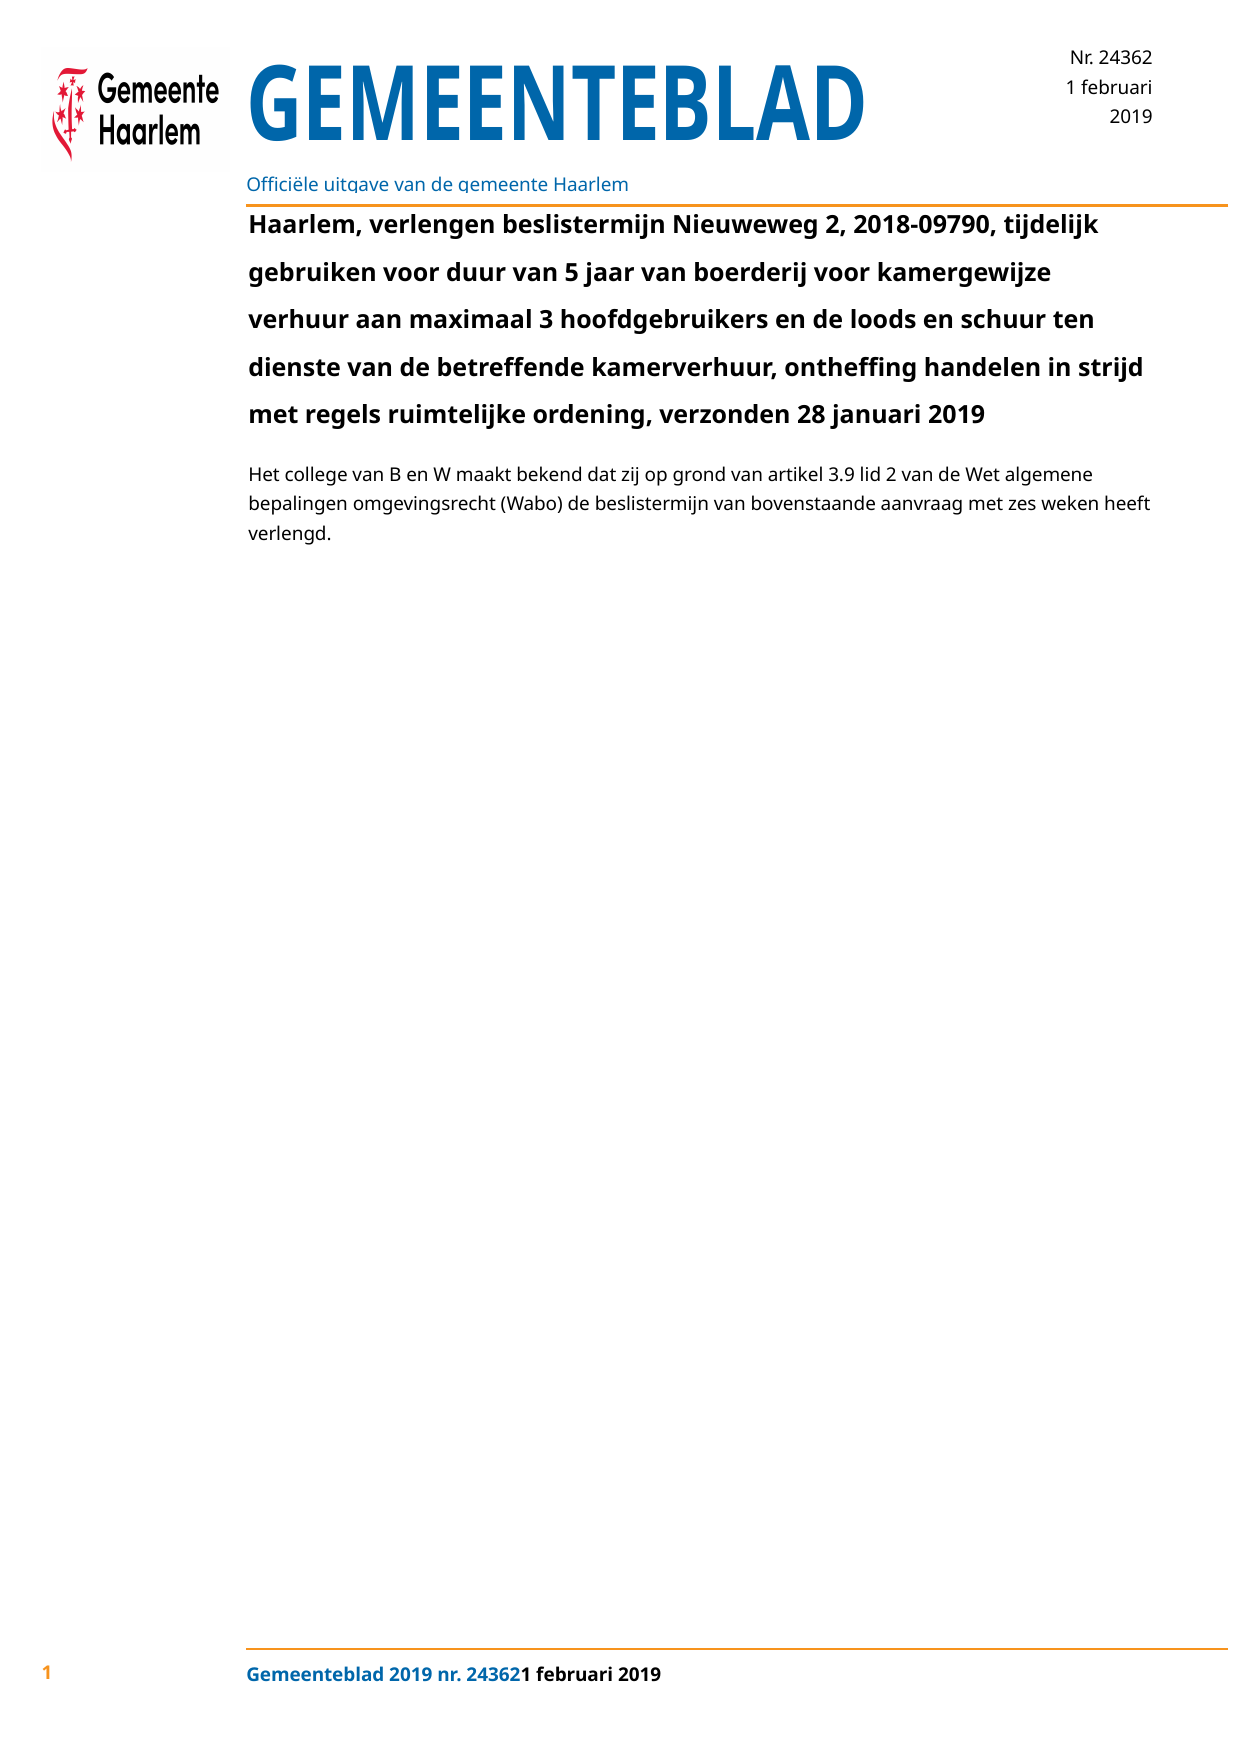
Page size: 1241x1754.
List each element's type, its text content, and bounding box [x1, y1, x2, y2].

text Het college van B en W maakt bekend dat zij op grond van artikel 3.9 lid 2 van de Wet algemene bepalingen omgevingsrecht (Wabo) de beslistermijn van bovenstaande aanvraag met zes weken heeft verlengd. [248, 461, 1152, 546]
picture [41, 47, 231, 172]
text Haarlem, verlengen beslistermijn Nieuweweg 2, 2018-09790, tijdelijk gebruiken voor duur van 5 jaar van boerderij voor kamergewijze verhuur aan maximaal 3 hoofdgebruikers en de loods en schuur ten dienste van de betreffende kamerverhuur, ontheffing handelen in strijd met regels ruimtelijke ordening, verzonden 28 januari 2019 [248, 207, 1152, 431]
